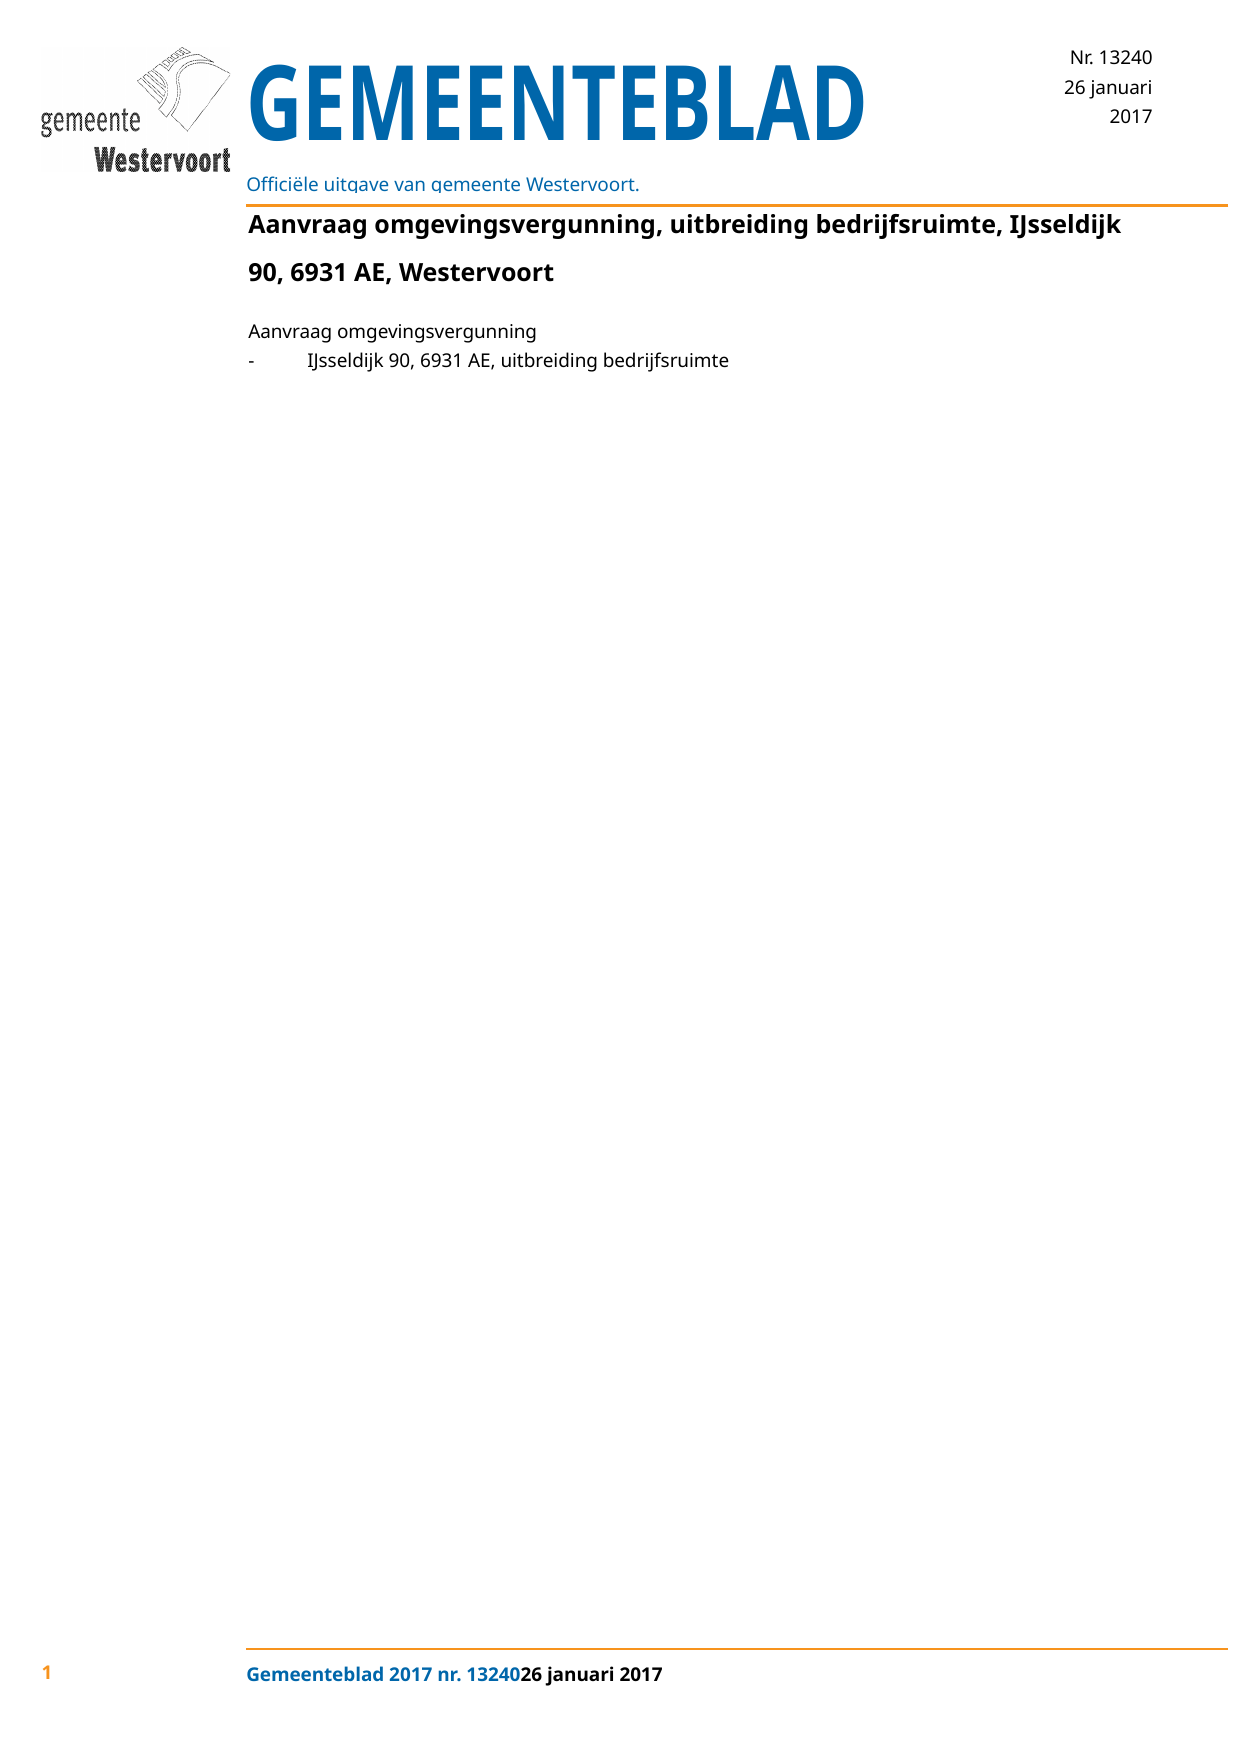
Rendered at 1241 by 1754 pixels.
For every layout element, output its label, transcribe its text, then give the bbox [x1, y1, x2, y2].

text Aanvraag omgevingsvergunning, uitbreiding bedrijfsruimte, IJsseldijk 90, 6931 AE, Westervoort [248, 207, 1152, 288]
list IJsseldijk 90, 6931 AE, uitbreiding bedrijfsruimte [248, 347, 1152, 373]
text Aanvraag omgevingsvergunning [248, 318, 1152, 344]
picture [41, 47, 231, 172]
